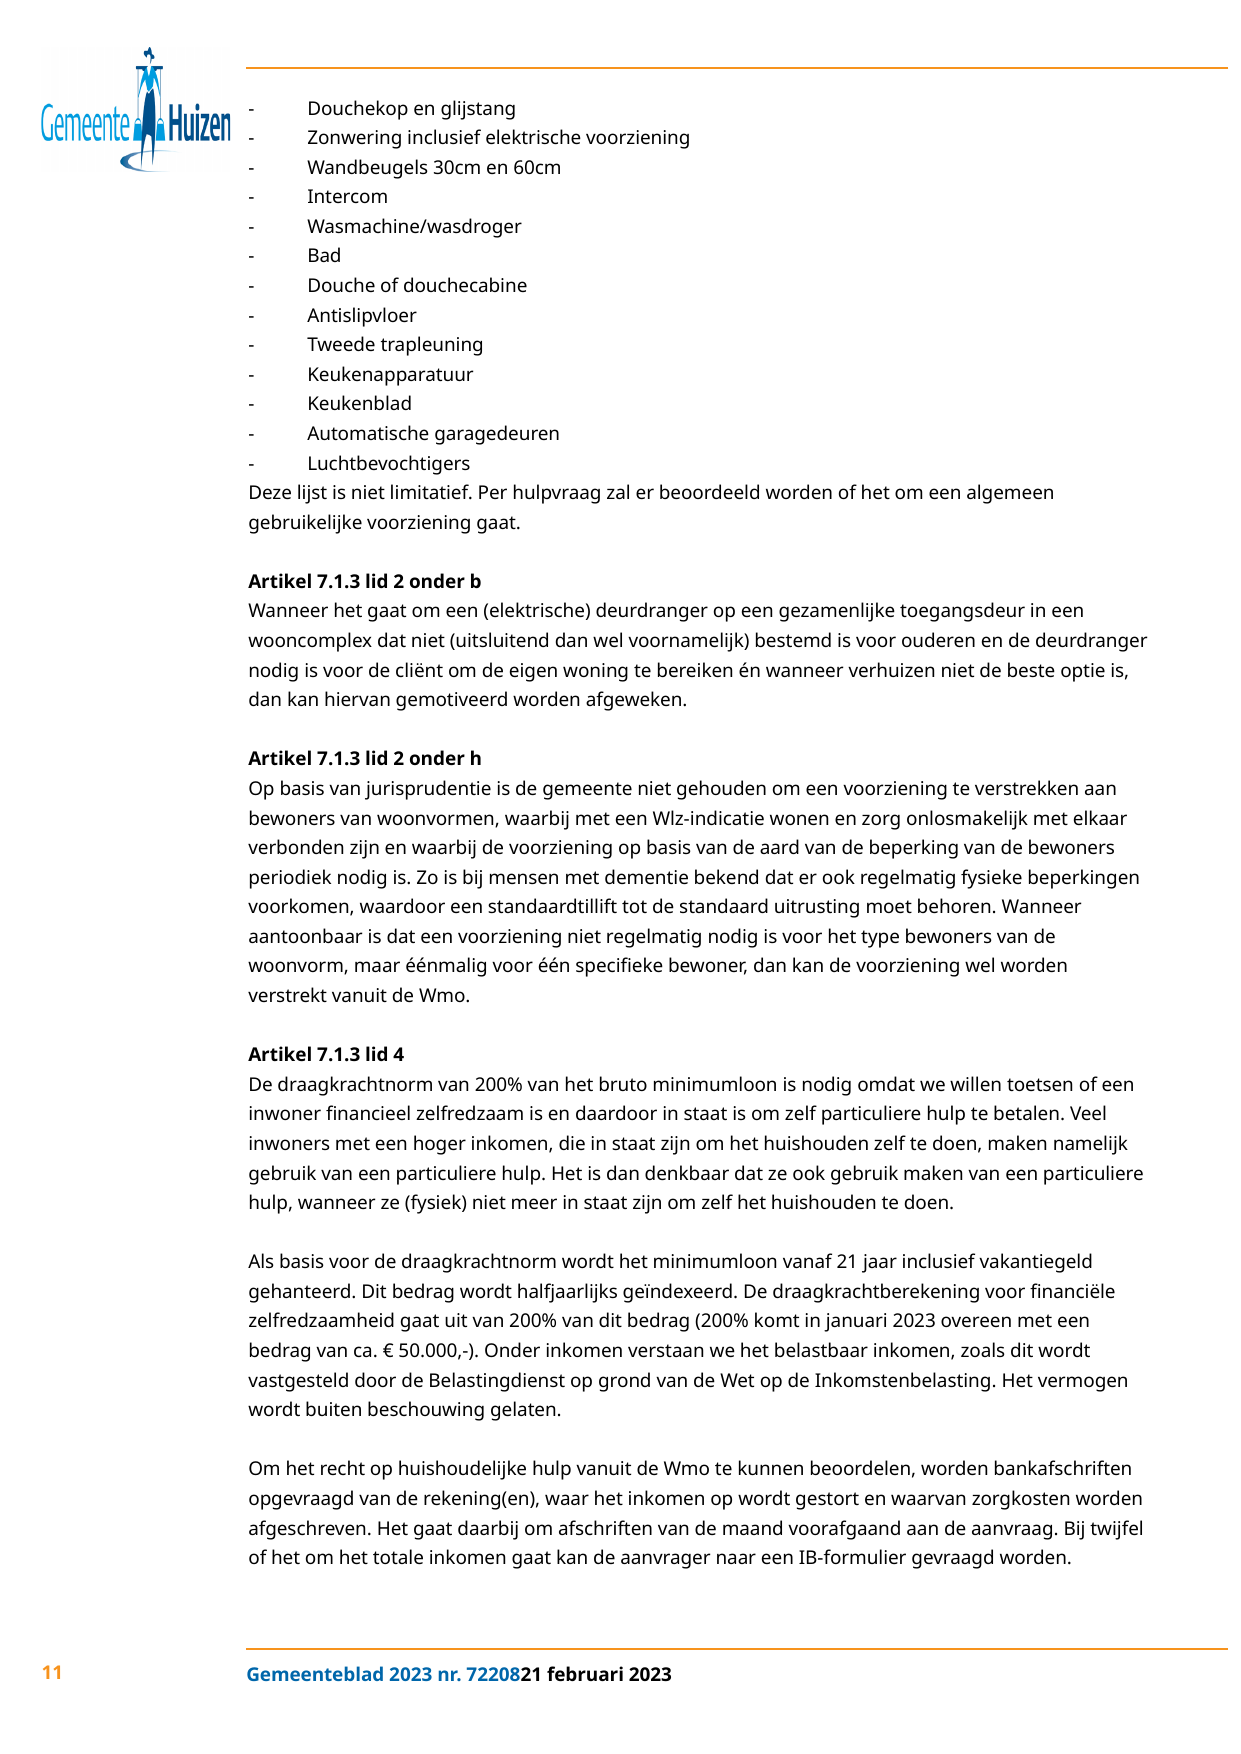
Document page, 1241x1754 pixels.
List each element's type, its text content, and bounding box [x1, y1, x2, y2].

list Keukenblad [248, 391, 1152, 416]
list Tweede trapleuning [248, 331, 1152, 357]
list Douche of douchecabine [248, 272, 1152, 298]
text Op basis van jurisprudentie is de gemeente niet gehouden om een voorziening te verstrekken aan bewoners van woonvormen, waarbij met een Wlz-indicatie wonen en zorg onlosmakelijk met elkaar verbonden zijn en waarbij de voorziening op basis van de aard van de beperking van de bewoners periodiek nodig is. Zo is bij mensen met dementie bekend dat er ook regelmatig fysieke beperkingen voorkomen, waardoor een standaardtillift tot de standaard uitrusting moet behoren. Wanneer aantoonbaar is dat een voorziening niet regelmatig nodig is voor het type bewoners van de woonvorm, maar éénmalig voor één specifieke bewoner, dan kan de voorziening wel worden verstrekt vanuit de Wmo. [248, 775, 1152, 1008]
list Automatische garagedeuren [248, 420, 1152, 446]
list Luchtbevochtigers [248, 450, 1152, 476]
list Keukenapparatuur [248, 361, 1152, 387]
text Als basis voor de draagkrachtnorm wordt het minimumloon vanaf 21 jaar inclusief vakantiegeld gehanteerd. Dit bedrag wordt halfjaarlijks geïndexeerd. De draagkrachtberekening voor financiële zelfredzaamheid gaat uit van 200% van dit bedrag (200% komt in januari 2023 overeen met een bedrag van ca. € 50.000,-). Onder inkomen verstaan we het belastbaar inkomen, zoals dit wordt vastgesteld door de Belastingdienst op grond van de Wet op de Inkomstenbelasting. Het vermogen wordt buiten beschouwing gelaten. [248, 1248, 1152, 1422]
picture [41, 47, 231, 172]
list Intercom [248, 183, 1152, 209]
list Douchekop en glijstang [248, 95, 1152, 121]
text Om het recht op huishoudelijke hulp vanuit de Wmo te kunnen beoordelen, worden bankafschriften opgevraagd van de rekening(en), waar het inkomen op wordt gestort en waarvan zorgkosten worden afgeschreven. Het gaat daarbij om afschriften van de maand voorafgaand aan de aanvraag. Bij twijfel of het om het totale inkomen gaat kan de aanvrager naar een IB-formulier gevraagd worden. [248, 1456, 1152, 1570]
list Wasmachine/wasdroger [248, 213, 1152, 239]
list Antislipvloer [248, 302, 1152, 328]
text Artikel 7.1.3 lid 2 onder b [248, 568, 1152, 594]
list Wandbeugels 30cm en 60cm [248, 154, 1152, 180]
text Artikel 7.1.3 lid 4 [248, 1041, 1152, 1067]
text Artikel 7.1.3 lid 2 onder h [248, 746, 1152, 771]
text Wanneer het gaat om een (elektrische) deurdranger op een gezamenlijke toegangsdeur in een wooncomplex dat niet (uitsluitend dan wel voornamelijk) bestemd is voor ouderen en de deurdranger nodig is voor de cliënt om de eigen woning te bereiken én wanneer verhuizen niet de beste optie is, dan kan hiervan gemotiveerd worden afgeweken. [248, 598, 1152, 712]
text De draagkrachtnorm van 200% van het bruto minimumloon is nodig omdat we willen toetsen of een inwoner financieel zelfredzaam is en daardoor in staat is om zelf particuliere hulp te betalen. Veel inwoners met een hoger inkomen, die in staat zijn om het huishouden zelf te doen, maken namelijk gebruik van een particuliere hulp. Het is dan denkbaar dat ze ook gebruik maken van een particuliere hulp, wanneer ze (fysiek) niet meer in staat zijn om zelf het huishouden te doen. [248, 1071, 1152, 1215]
list Zonwering inclusief elektrische voorziening [248, 124, 1152, 150]
text Deze lijst is niet limitatief. Per hulpvraag zal er beoordeeld worden of het om een algemeen gebruikelijke voorziening gaat. [248, 479, 1152, 535]
list Bad [248, 243, 1152, 268]
